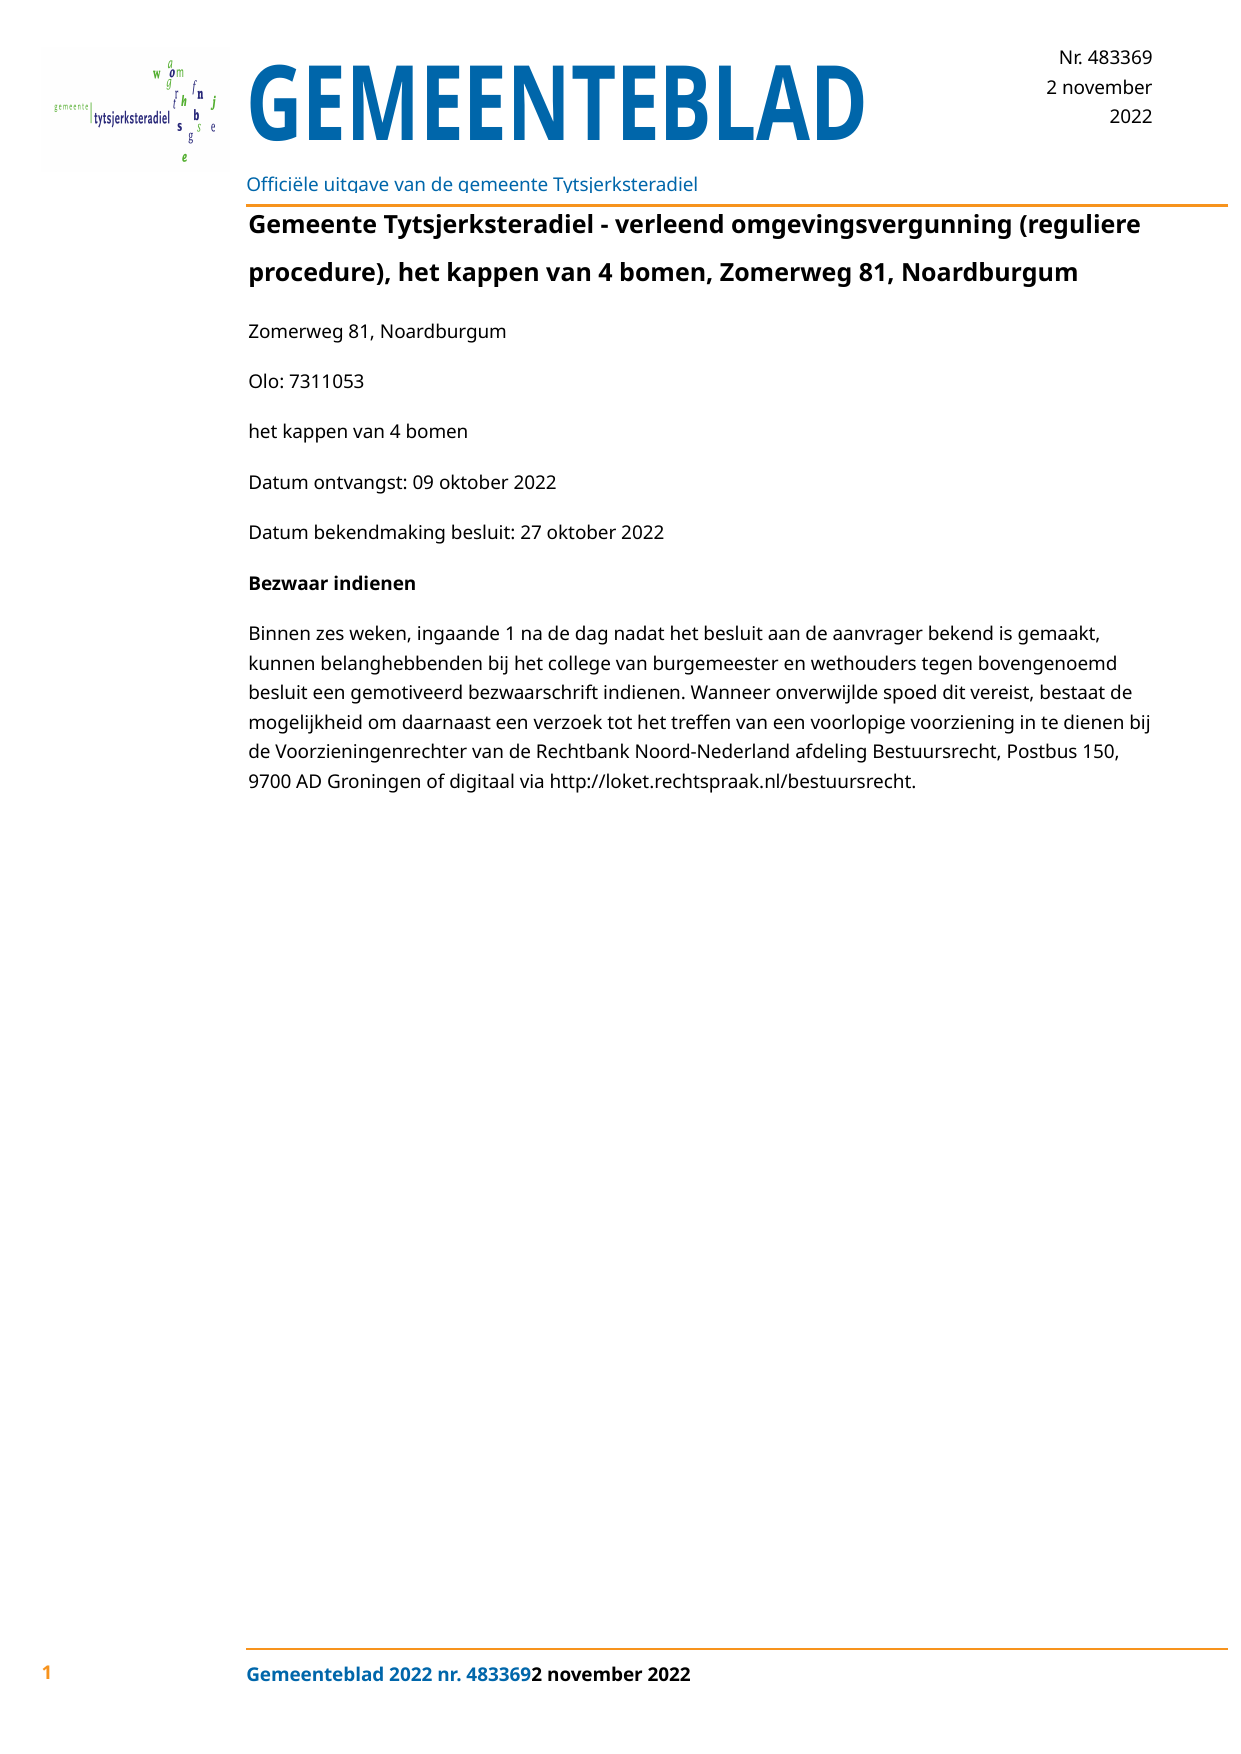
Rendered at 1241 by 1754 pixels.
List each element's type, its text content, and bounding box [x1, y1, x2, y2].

text Olo: 7311053 [248, 368, 1152, 394]
text Bezwaar indienen [248, 570, 1152, 596]
text Binnen zes weken, ingaande 1 na de dag nadat het besluit aan de aanvrager bekend is gemaakt, kunnen belanghebbenden bij het college van burgemeester en wethouders tegen bovengenoemd besluit een gemotiveerd bezwaarschrift indienen. Wanneer onverwijlde spoed dit vereist, bestaat de mogelijkheid om daarnaast een verzoek tot het treffen van een voorlopige voorziening in te dienen bij de Voorzieningenrechter van de Rechtbank Noord-Nederland afdeling Bestuursrecht, Postbus 150, 9700 AD Groningen of digitaal via http://loket.rechtspraak.nl/bestuursrecht. [248, 620, 1152, 794]
text Gemeente Tytsjerksteradiel - verleend omgevingsvergunning (reguliere procedure), het kappen van 4 bomen, Zomerweg 81, Noardburgum [248, 207, 1152, 288]
text Zomerweg 81, Noardburgum [248, 318, 1152, 344]
text Datum ontvangst: 09 oktober 2022 [248, 469, 1152, 495]
text het kappen van 4 bomen [248, 419, 1152, 444]
text Datum bekendmaking besluit: 27 oktober 2022 [248, 519, 1152, 545]
picture [41, 47, 231, 172]
